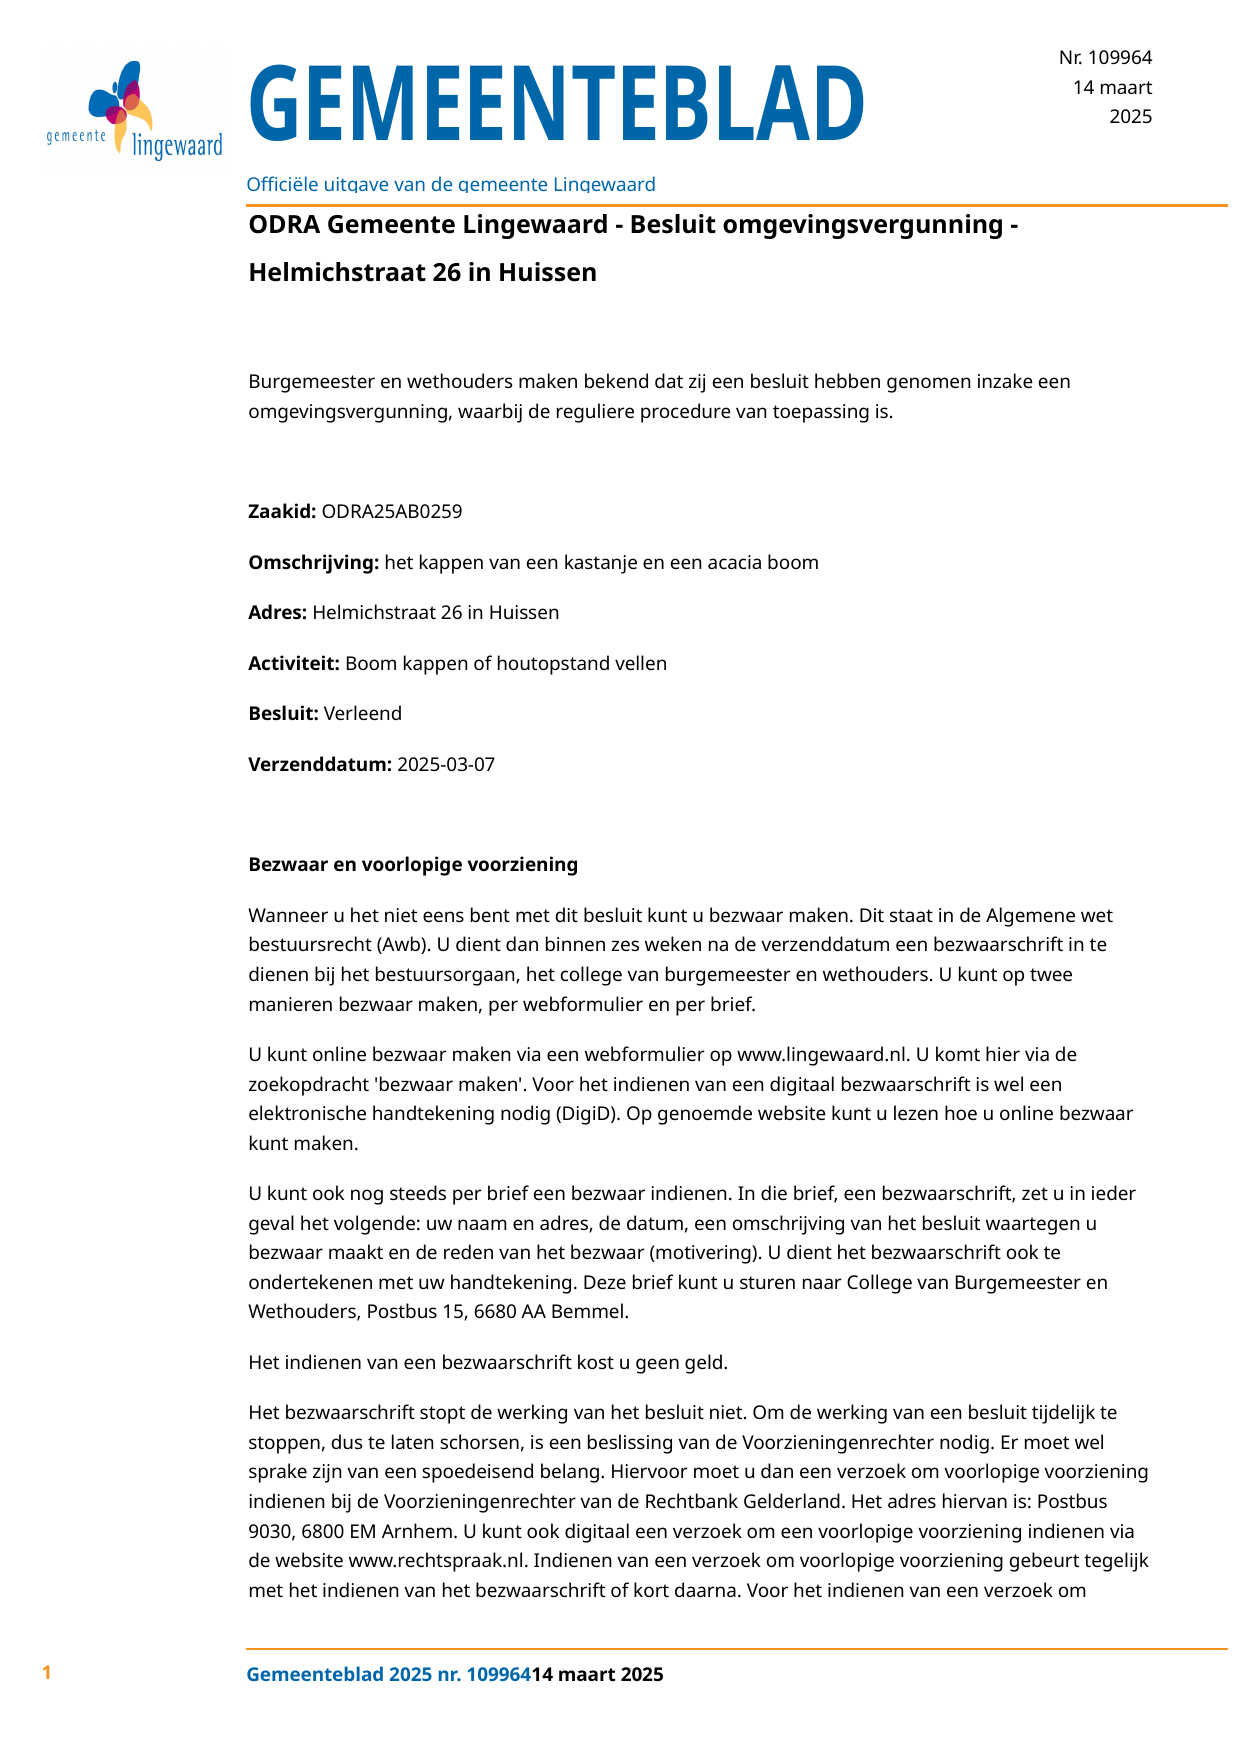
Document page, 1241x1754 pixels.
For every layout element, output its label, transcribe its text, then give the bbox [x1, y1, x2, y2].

text Het indienen van een bezwaarschrift kost u geen geld. [248, 1349, 1152, 1375]
text Besluit: Verleend [248, 700, 1152, 726]
text U kunt ook nog steeds per brief een bezwaar indienen. In die brief, een bezwaarschrift, zet u in ieder geval het volgende: uw naam en adres, de datum, een omschrijving van het besluit waartegen u bezwaar maakt en de reden van het bezwaar (motivering). U dient het bezwaarschrift ook te ondertekenen met uw handtekening. Deze brief kunt u sturen naar College van Burgemeester en Wethouders, Postbus 15, 6680 AA Bemmel. [248, 1180, 1152, 1324]
text Bezwaar en voorlopige voorziening [248, 852, 1152, 877]
text Wanneer u het niet eens bent met dit besluit kunt u bezwaar maken. Dit staat in de Algemene wet bestuursrecht (Awb). U dient dan binnen zes weken na de verzenddatum een bezwaarschrift in te dienen bij het bestuursorgaan, het college van burgemeester en wethouders. U kunt op twee manieren bezwaar maken, per webformulier en per brief. [248, 902, 1152, 1017]
text Zaakid: ODRA25AB0259 [248, 499, 1152, 524]
text Activiteit: Boom kappen of houtopstand vellen [248, 650, 1152, 676]
text Adres: Helmichstraat 26 in Huissen [248, 599, 1152, 625]
text Omschrijving: het kappen van een kastanje en een acacia boom [248, 549, 1152, 575]
text Burgemeester en wethouders maken bekend dat zij een besluit hebben genomen inzake een omgevingsvergunning, waarbij de reguliere procedure van toepassing is. [248, 368, 1152, 424]
picture [41, 47, 231, 172]
text Verzenddatum: 2025-03-07 [248, 751, 1152, 777]
text ODRA Gemeente Lingewaard - Besluit omgevingsvergunning - Helmichstraat 26 in Huissen [248, 207, 1152, 288]
text Het bezwaarschrift stopt de werking van het besluit niet. Om de werking van een besluit tijdelijk te stoppen, dus te laten schorsen, is een beslissing van de Voorzieningenrechter nodig. Er moet wel sprake zijn van een spoedeisend belang. Hiervoor moet u dan een verzoek om voorlopige voorziening indienen bij de Voorzieningenrechter van de Rechtbank Gelderland. Het adres hiervan is: Postbus 9030, 6800 EM Arnhem. U kunt ook digitaal een verzoek om een voorlopige voorziening indienen via de website www.rechtspraak.nl. Indienen van een verzoek om voorlopige voorziening gebeurt tegelijk met het indienen van het bezwaarschrift of kort daarna. Voor het indienen van een verzoek om [248, 1399, 1152, 1603]
text U kunt online bezwaar maken via een webformulier op www.lingewaard.nl. U komt hier via de zoekopdracht 'bezwaar maken'. Voor het indienen van een digitaal bezwaarschrift is wel een elektronische handtekening nodig (DigiD). Op genoemde website kunt u lezen hoe u online bezwaar kunt maken. [248, 1041, 1152, 1156]
